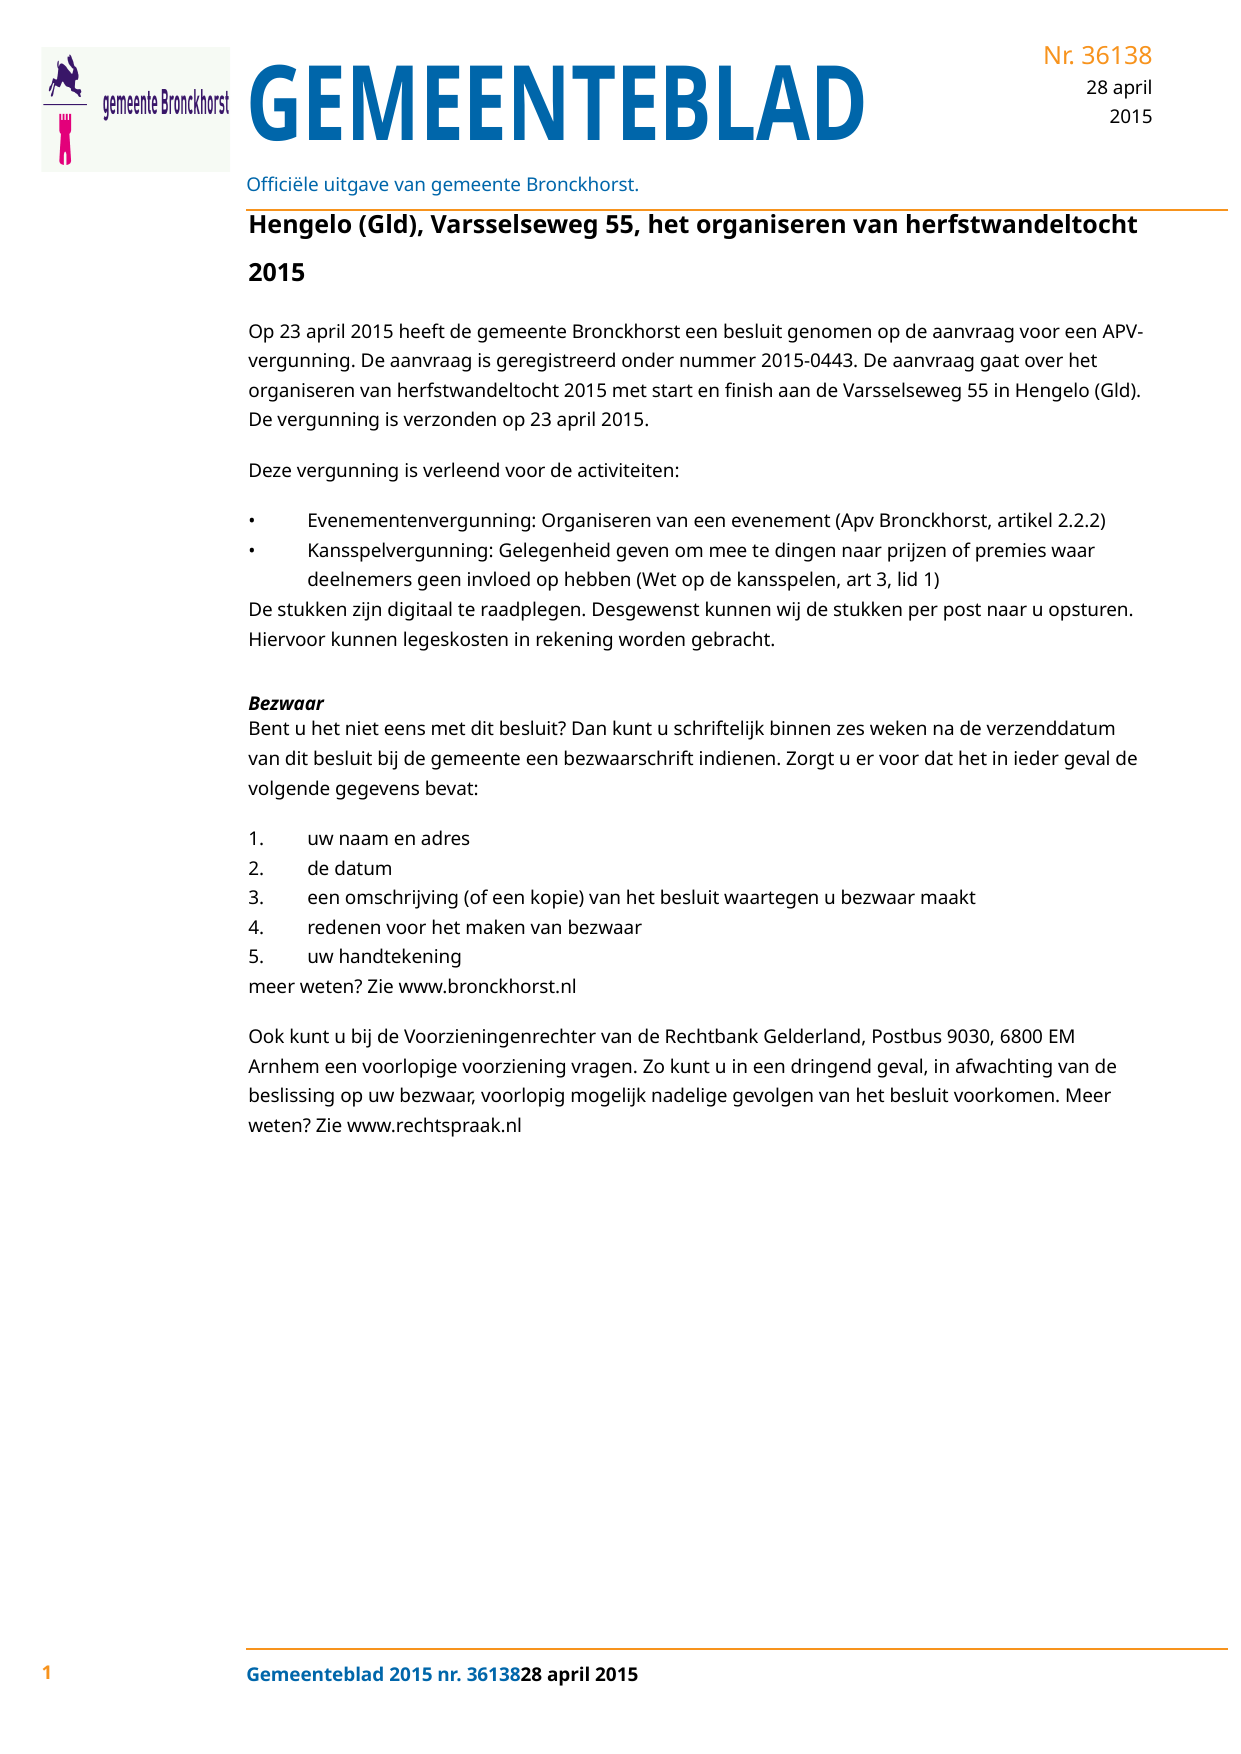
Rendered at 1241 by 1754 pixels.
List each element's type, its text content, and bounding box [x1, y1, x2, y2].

text meer weten? Zie www.bronckhorst.nl [248, 973, 1152, 999]
text De stukken zijn digitaal te raadplegen. Desgewenst kunnen wij de stukken per post naar u opsturen. Hiervoor kunnen legeskosten in rekening worden gebracht. [248, 596, 1152, 652]
list uw handtekening [248, 943, 1152, 969]
text Bezwaar [248, 690, 1152, 716]
text Deze vergunning is verleend voor de activiteiten: [248, 457, 1152, 483]
list Evenementenvergunning: Organiseren van een evenement (Apv Bronckhorst, artikel 2.2.2) [248, 507, 1152, 533]
list uw naam en adres [248, 825, 1152, 851]
text Op 23 april 2015 heeft de gemeente Bronckhorst een besluit genomen op de aanvraag voor een APV-vergunning. De aanvraag is geregistreerd onder nummer 2015-0443. De aanvraag gaat over het organiseren van herfstwandeltocht 2015 met start en finish aan de Varsselseweg 55 in Hengelo (Gld). De vergunning is verzonden op 23 april 2015. [248, 318, 1152, 432]
text Bent u het niet eens met dit besluit? Dan kunt u schriftelijk binnen zes weken na de verzenddatum van dit besluit bij de gemeente een bezwaarschrift indienen. Zorgt u er voor dat het in ieder geval de volgende gegevens bevat: [248, 716, 1152, 800]
text Hengelo (Gld), Varsselseweg 55, het organiseren van herfstwandeltocht 2015 [248, 211, 1152, 288]
list een omschrijving (of een kopie) van het besluit waartegen u bezwaar maakt [248, 884, 1152, 910]
list redenen voor het maken van bezwaar [248, 914, 1152, 939]
list Kansspelvergunning: Gelegenheid geven om mee te dingen naar prijzen of premies waar deelnemers geen invloed op hebben (Wet op de kansspelen, art 3, lid 1) [248, 537, 1152, 592]
list de datum [248, 855, 1152, 880]
picture [41, 47, 231, 172]
text Ook kunt u bij de Voorzieningenrechter van de Rechtbank Gelderland, Postbus 9030, 6800 EM Arnhem een voorlopige voorziening vragen. Zo kunt u in een dringend geval, in afwachting van de beslissing op uw bezwaar, voorlopig mogelijk nadelige gevolgen van het besluit voorkomen. Meer weten? Zie www.rechtspraak.nl [248, 1023, 1152, 1138]
